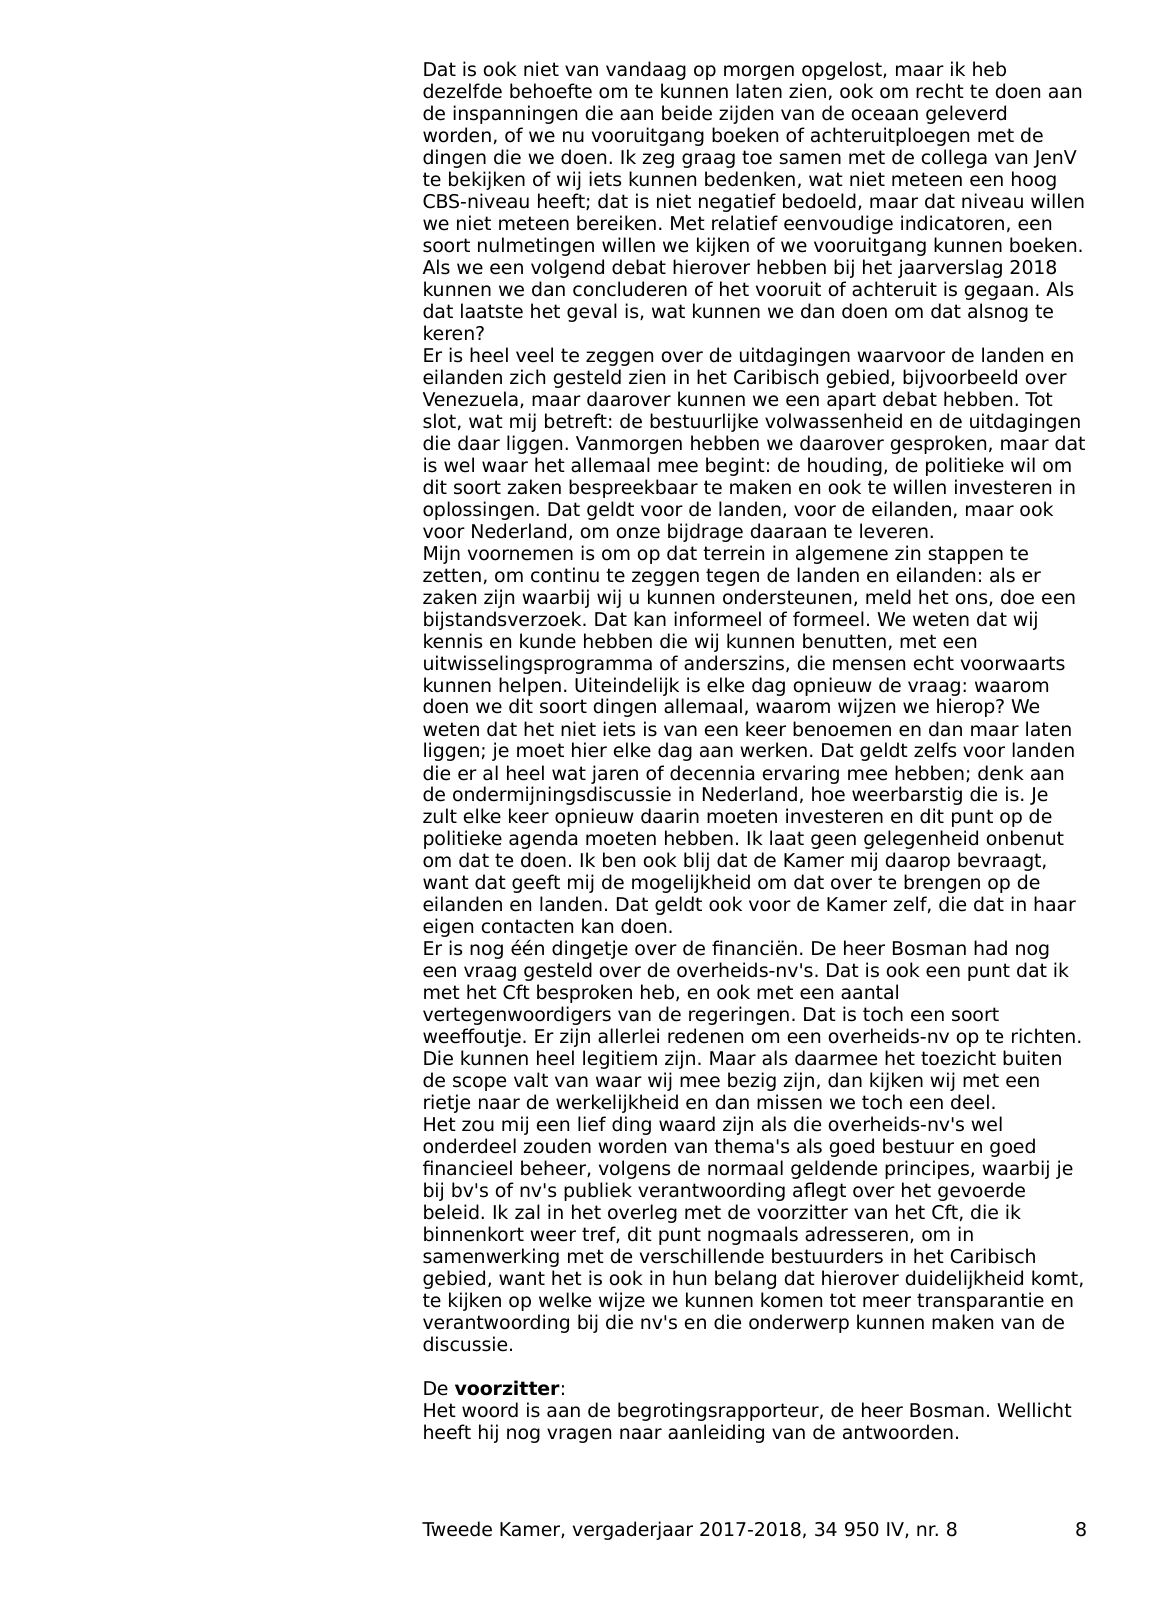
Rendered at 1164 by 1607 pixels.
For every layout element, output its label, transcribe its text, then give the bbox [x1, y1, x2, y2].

text Dat is ook niet van vandaag op morgen opgelost, maar ik heb dezelfde behoefte om te kunnen laten zien, ook om recht te doen aan de inspanningen die aan beide zijden van de oceaan geleverd worden, of we nu vooruitgang boeken of achteruitploegen met de dingen die we doen. Ik zeg graag toe samen met de collega van JenV te bekijken of wij iets kunnen bedenken, wat niet meteen een hoog CBS-niveau heeft; dat is niet negatief bedoeld, maar dat niveau willen we niet meteen bereiken. Met relatief eenvoudige indicatoren, een soort nulmetingen willen we kijken of we vooruitgang kunnen boeken. Als we een volgend debat hierover hebben bij het jaarverslag 2018 kunnen we dan concluderen of het vooruit of achteruit is gegaan. Als dat laatste het geval is, wat kunnen we dan doen om dat alsnog te keren? [422, 59, 1087, 345]
text Mijn voornemen is om op dat terrein in algemene zin stappen te zetten, om continu te zeggen tegen de landen en eilanden: als er zaken zijn waarbij wij u kunnen ondersteunen, meld het ons, doe een bijstandsverzoek. Dat kan informeel of formeel. We weten dat wij kennis en kunde hebben die wij kunnen benutten, met een uitwisselingsprogramma of anderszins, die mensen echt voorwaarts kunnen helpen. Uiteindelijk is elke dag opnieuw de vraag: waarom doen we dit soort dingen allemaal, waarom wijzen we hierop? We weten dat het niet iets is van een keer benoemen en dan maar laten liggen; je moet hier elke dag aan werken. Dat geldt zelfs voor landen die er al heel wat jaren of decennia ervaring mee hebben; denk aan de ondermijningsdiscussie in Nederland, hoe weerbarstig die is. Je zult elke keer opnieuw daarin moeten investeren en dit punt op de politieke agenda moeten hebben. Ik laat geen gelegenheid onbenut om dat te doen. Ik ben ook blij dat de Kamer mij daarop bevraagt, want dat geeft mij de mogelijkheid om dat over te brengen op de eilanden en landen. Dat geldt ook voor de Kamer zelf, die dat in haar eigen contacten kan doen. [422, 543, 1087, 938]
text Er is heel veel te zeggen over de uitdagingen waarvoor de landen en eilanden zich gesteld zien in het Caribisch gebied, bijvoorbeeld over Venezuela, maar daarover kunnen we een apart debat hebben. Tot slot, wat mij betreft: de bestuurlijke volwassenheid en de uitdagingen die daar liggen. Vanmorgen hebben we daarover gesproken, maar dat is wel waar het allemaal mee begint: de houding, de politieke wil om dit soort zaken bespreekbaar te maken en ook te willen investeren in oplossingen. Dat geldt voor de landen, voor de eilanden, maar ook voor Nederland, om onze bijdrage daaraan te leveren. [422, 345, 1087, 543]
text Het woord is aan de begrotingsrapporteur, de heer Bosman. Wellicht heeft hij nog vragen naar aanleiding van de antwoorden. [422, 1400, 1087, 1444]
text De voorzitter: [422, 1378, 1087, 1400]
text Er is nog één dingetje over de financiën. De heer Bosman had nog een vraag gesteld over de overheids-nv's. Dat is ook een punt dat ik met het Cft besproken heb, en ook met een aantal vertegenwoordigers van de regeringen. Dat is toch een soort weeffoutje. Er zijn allerlei redenen om een overheids-nv op te richten. Die kunnen heel legitiem zijn. Maar als daarmee het toezicht buiten de scope valt van waar wij mee bezig zijn, dan kijken wij met een rietje naar de werkelijkheid en dan missen we toch een deel. [422, 938, 1087, 1114]
text Het zou mij een lief ding waard zijn als die overheids-nv's wel onderdeel zouden worden van thema's als goed bestuur en goed financieel beheer, volgens de normaal geldende principes, waarbij je bij bv's of nv's publiek verantwoording aflegt over het gevoerde beleid. Ik zal in het overleg met de voorzitter van het Cft, die ik binnenkort weer tref, dit punt nogmaals adresseren, om in samenwerking met de verschillende bestuurders in het Caribisch gebied, want het is ook in hun belang dat hierover duidelijkheid komt, te kijken op welke wijze we kunnen komen tot meer transparantie en verantwoording bij die nv's en die onderwerp kunnen maken van de discussie. [422, 1114, 1087, 1356]
